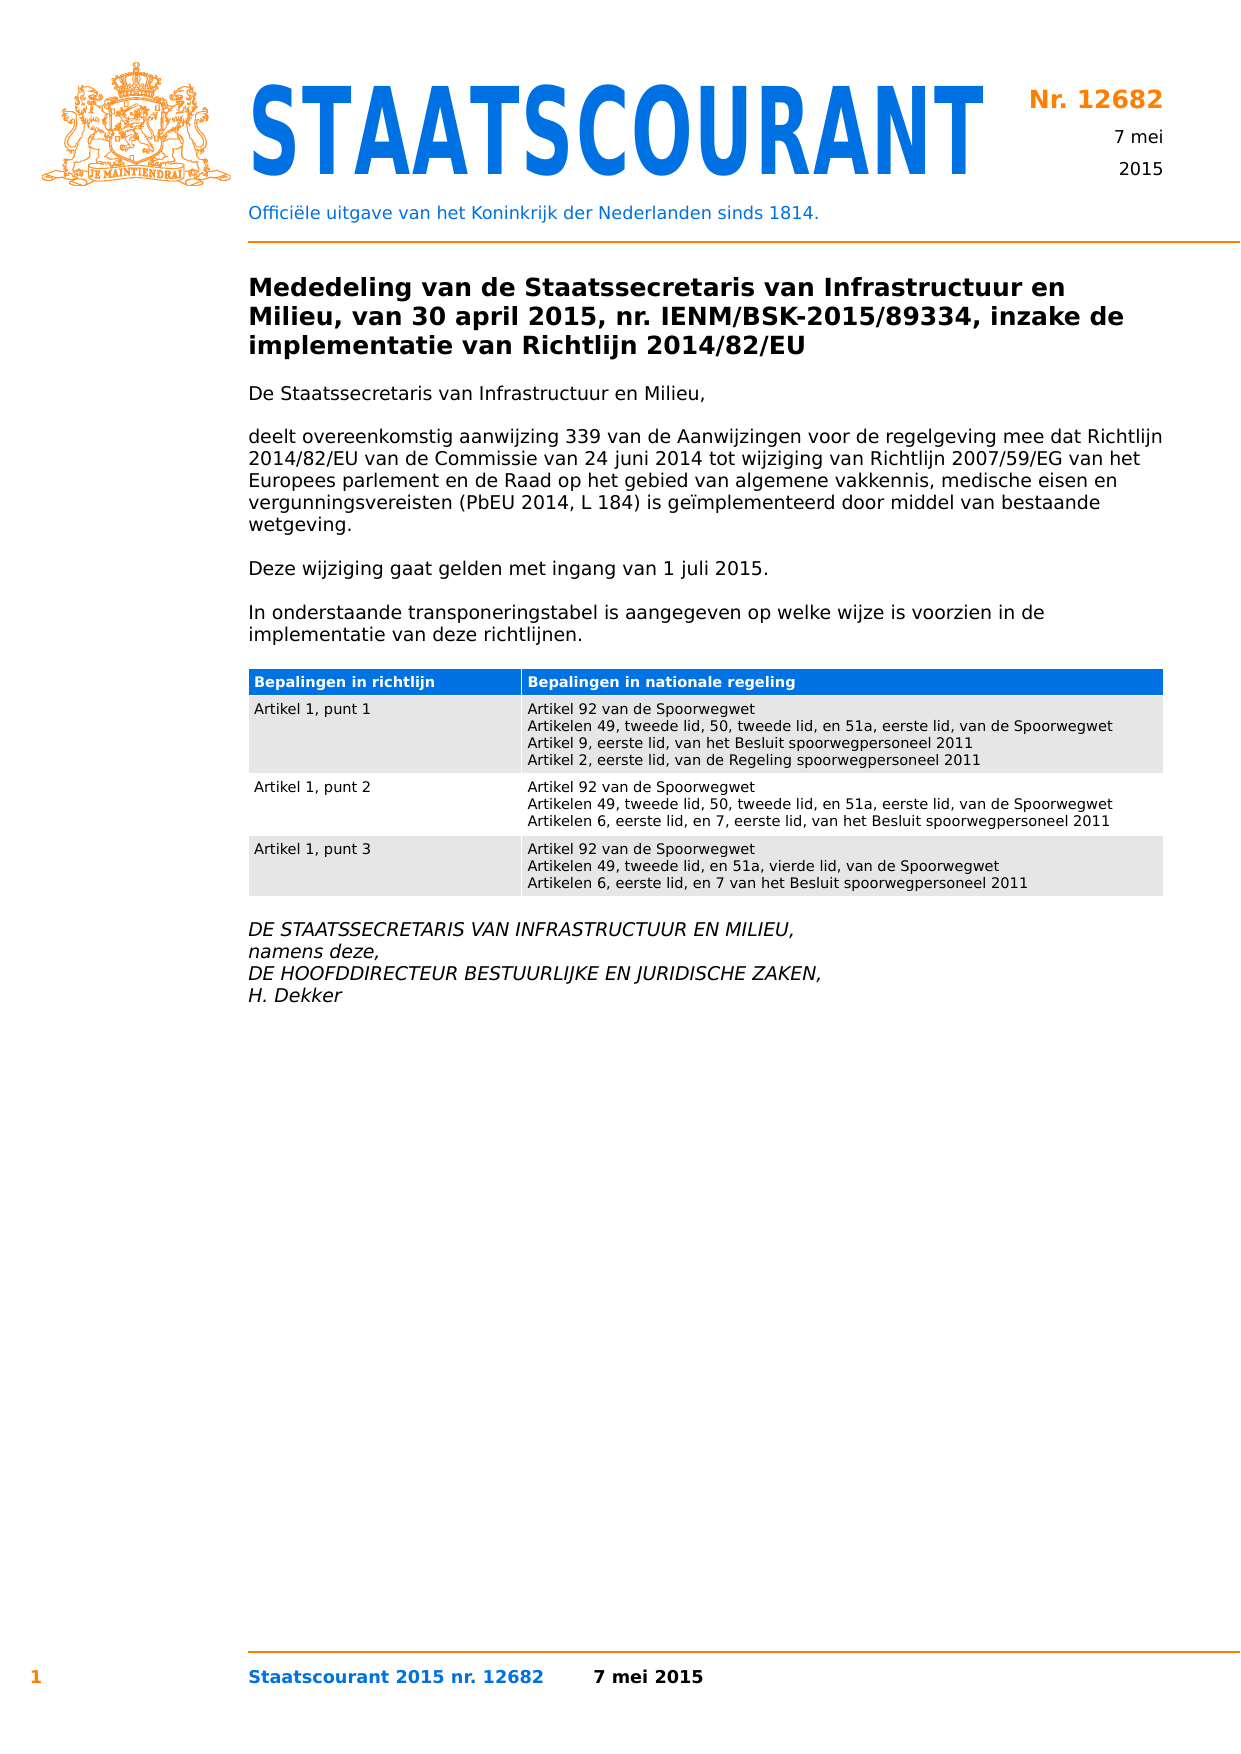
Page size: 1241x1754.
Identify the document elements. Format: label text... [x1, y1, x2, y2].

picture [41, 62, 231, 186]
table_cell Officiële uitgave van het Koninkrijk der Nederlanden sinds 1814. [248, 203, 1240, 241]
table_header [25, 62, 248, 241]
table_cell Artikel 92 van de Spoorwegwet Artikelen 49, tweede lid, 50, tweede lid, en 51a, eerste lid, van de Spoorwegwet Artikelen 6, eerste lid, en 7, eerste lid, van het Besluit spoorwegpersoneel 2011 [522, 775, 1163, 835]
table_header Bepalingen in richtlijn [249, 669, 521, 695]
subtitle Mededeling van de Staatssecretaris van Infrastructuur en Milieu, van 30 april 2015, nr. IENM/BSK-2015/89334, inzake de implementatie van Richtlijn 2014/82/EU [248, 273, 1163, 361]
table_cell Artikel 92 van de Spoorwegwet Artikelen 49, tweede lid, 50, tweede lid, en 51a, eerste lid, van de Spoorwegwet Artikel 9, eerste lid, van het Besluit spoorwegpersoneel 2011 Artikel 2, eerste lid, van de Regeling spoorwegpersoneel 2011 [522, 696, 1163, 773]
table_cell Artikel 92 van de Spoorwegwet Artikelen 49, tweede lid, en 51a, vierde lid, van de Spoorwegwet Artikelen 6, eerste lid, en 7 van het Besluit spoorwegpersoneel 2011 [522, 836, 1163, 896]
text Deze wijziging gaat gelden met ingang van 1 juli 2015. [248, 558, 1163, 580]
table_header Bepalingen in nationale regeling [522, 669, 1163, 695]
table_cell 7 mei [998, 121, 1240, 153]
text deelt overeenkomstig aanwijzing 339 van de Aanwijzingen voor de regelgeving mee dat Richtlijn 2014/82/EU van de Commissie van 24 juni 2014 tot wijziging van Richtlijn 2007/59/EG van het Europees parlement en de Raad op het gebied van algemene vakkennis, medische eisen en vergunningsvereisten (PbEU 2014, L 184) is geïmplementeerd door middel van bestaande wetgeving. [248, 426, 1163, 536]
table_cell Artikel 1, punt 1 [249, 696, 521, 773]
table_cell Artikel 1, punt 3 [249, 836, 521, 896]
table_cell 2015 [998, 153, 1240, 203]
table_header STAATSCOURANT [248, 62, 998, 203]
text In onderstaande transponeringstabel is aangegeven op welke wijze is voorzien in de implementatie van deze richtlijnen. [248, 602, 1163, 646]
text DE STAATSSECRETARIS VAN INFRASTRUCTUUR EN MILIEU, namens deze, DE HOOFDDIRECTEUR BESTUURLIJKE EN JURIDISCHE ZAKEN, H. Dekker [248, 919, 1163, 1007]
table_header Nr. 12682 [998, 62, 1240, 121]
table_cell Artikel 1, punt 2 [249, 775, 521, 835]
text De Staatssecretaris van Infrastructuur en Milieu, [248, 382, 1163, 404]
